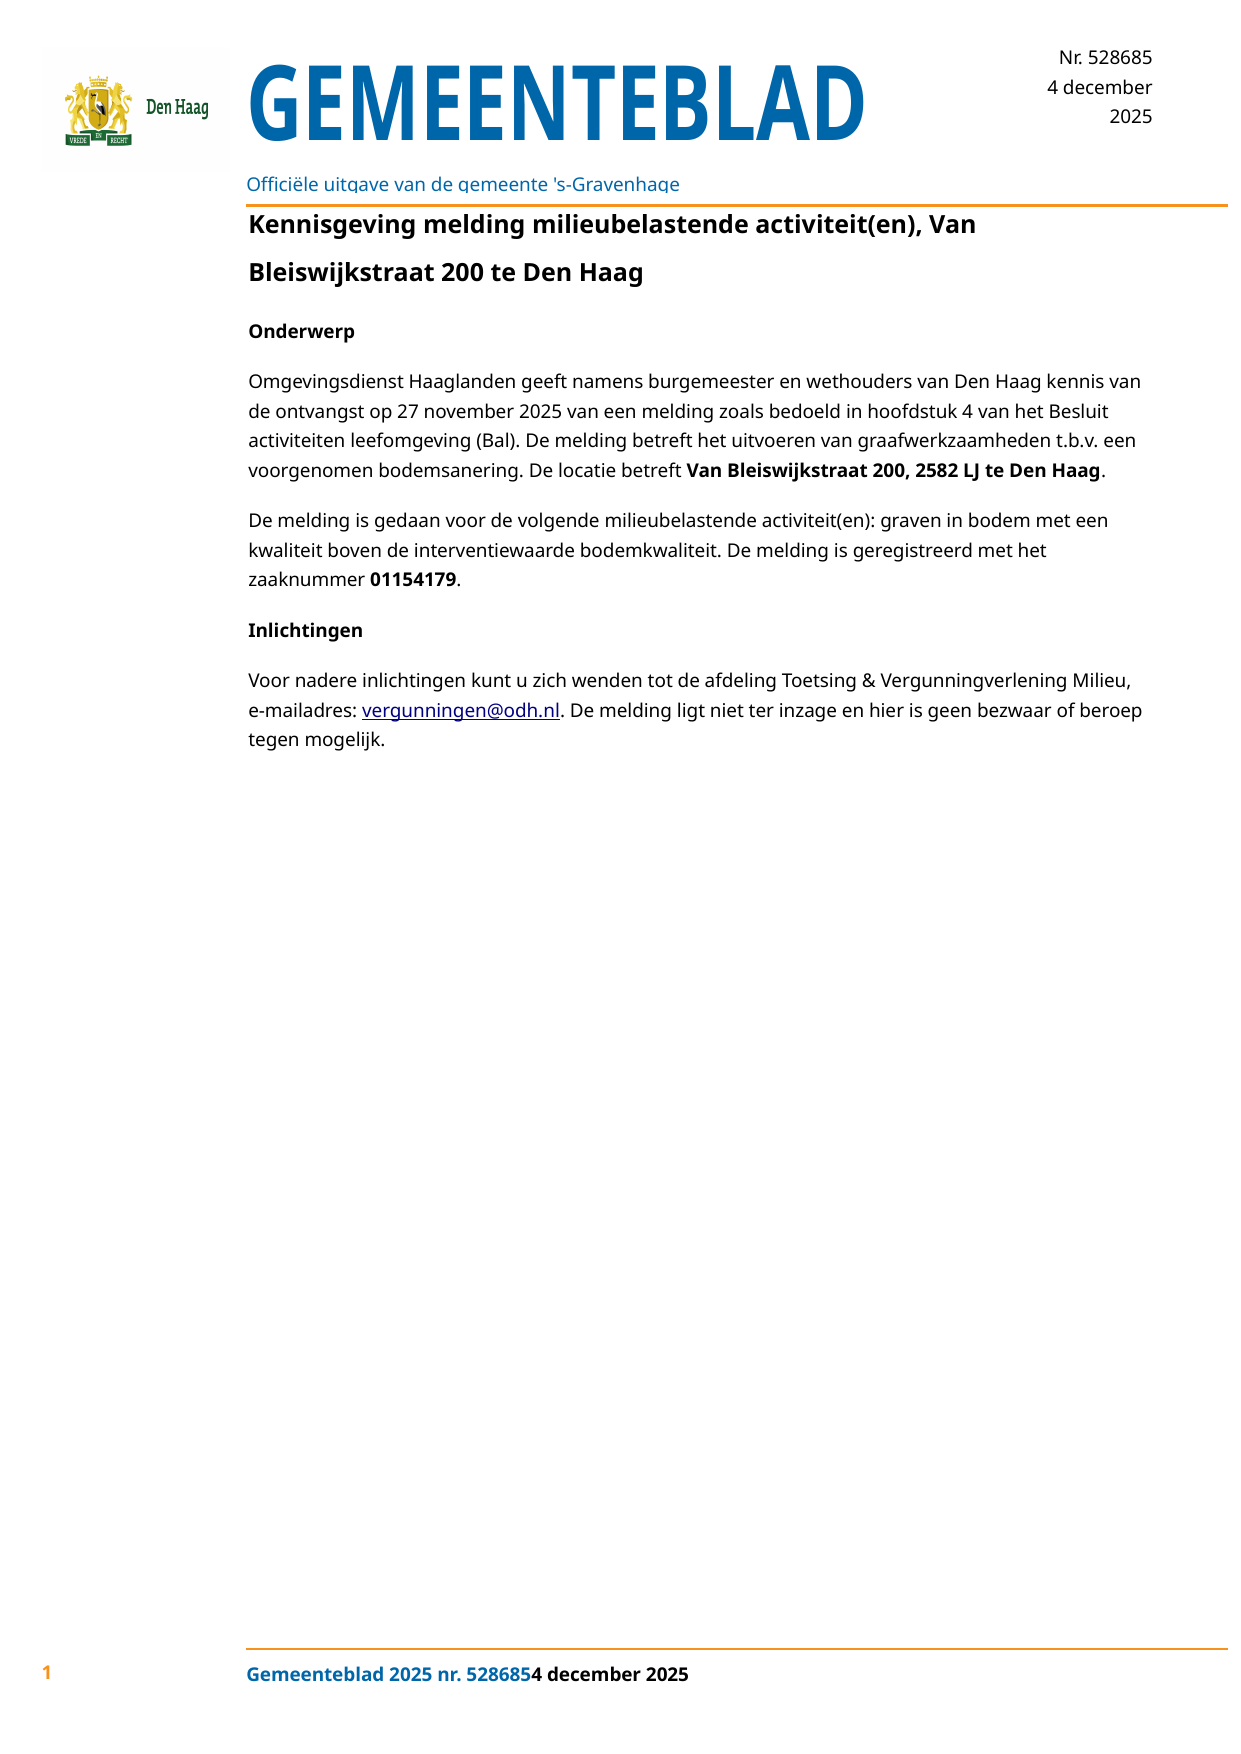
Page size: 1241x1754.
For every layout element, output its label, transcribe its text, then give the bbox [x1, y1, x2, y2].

text Onderwerp [248, 318, 1152, 344]
picture [41, 47, 231, 172]
text Kennisgeving melding milieubelastende activiteit(en), Van Bleiswijkstraat 200 te Den Haag [248, 207, 1152, 288]
text Omgevingsdienst Haaglanden geeft namens burgemeester en wethouders van Den Haag kennis van de ontvangst op 27 november 2025 van een melding zoals bedoeld in hoofdstuk 4 van het Besluit activiteiten leefomgeving (Bal). De melding betreft het uitvoeren van graafwerkzaamheden t.b.v. een voorgenomen bodemsanering. De locatie betreft Van Bleiswijkstraat 200, 2582 LJ te Den Haag. [248, 368, 1152, 483]
text Inlichtingen [248, 617, 1152, 643]
text De melding is gedaan voor de volgende milieubelastende activiteit(en): graven in bodem met een kwaliteit boven de interventiewaarde bodemkwaliteit. De melding is geregistreerd met het zaaknummer 01154179. [248, 507, 1152, 592]
text Voor nadere inlichtingen kunt u zich wenden tot de afdeling Toetsing & Vergunningverlening Milieu, e-mailadres: vergunningen@odh.nl. De melding ligt niet ter inzage en hier is geen bezwaar of beroep tegen mogelijk. [248, 667, 1152, 752]
